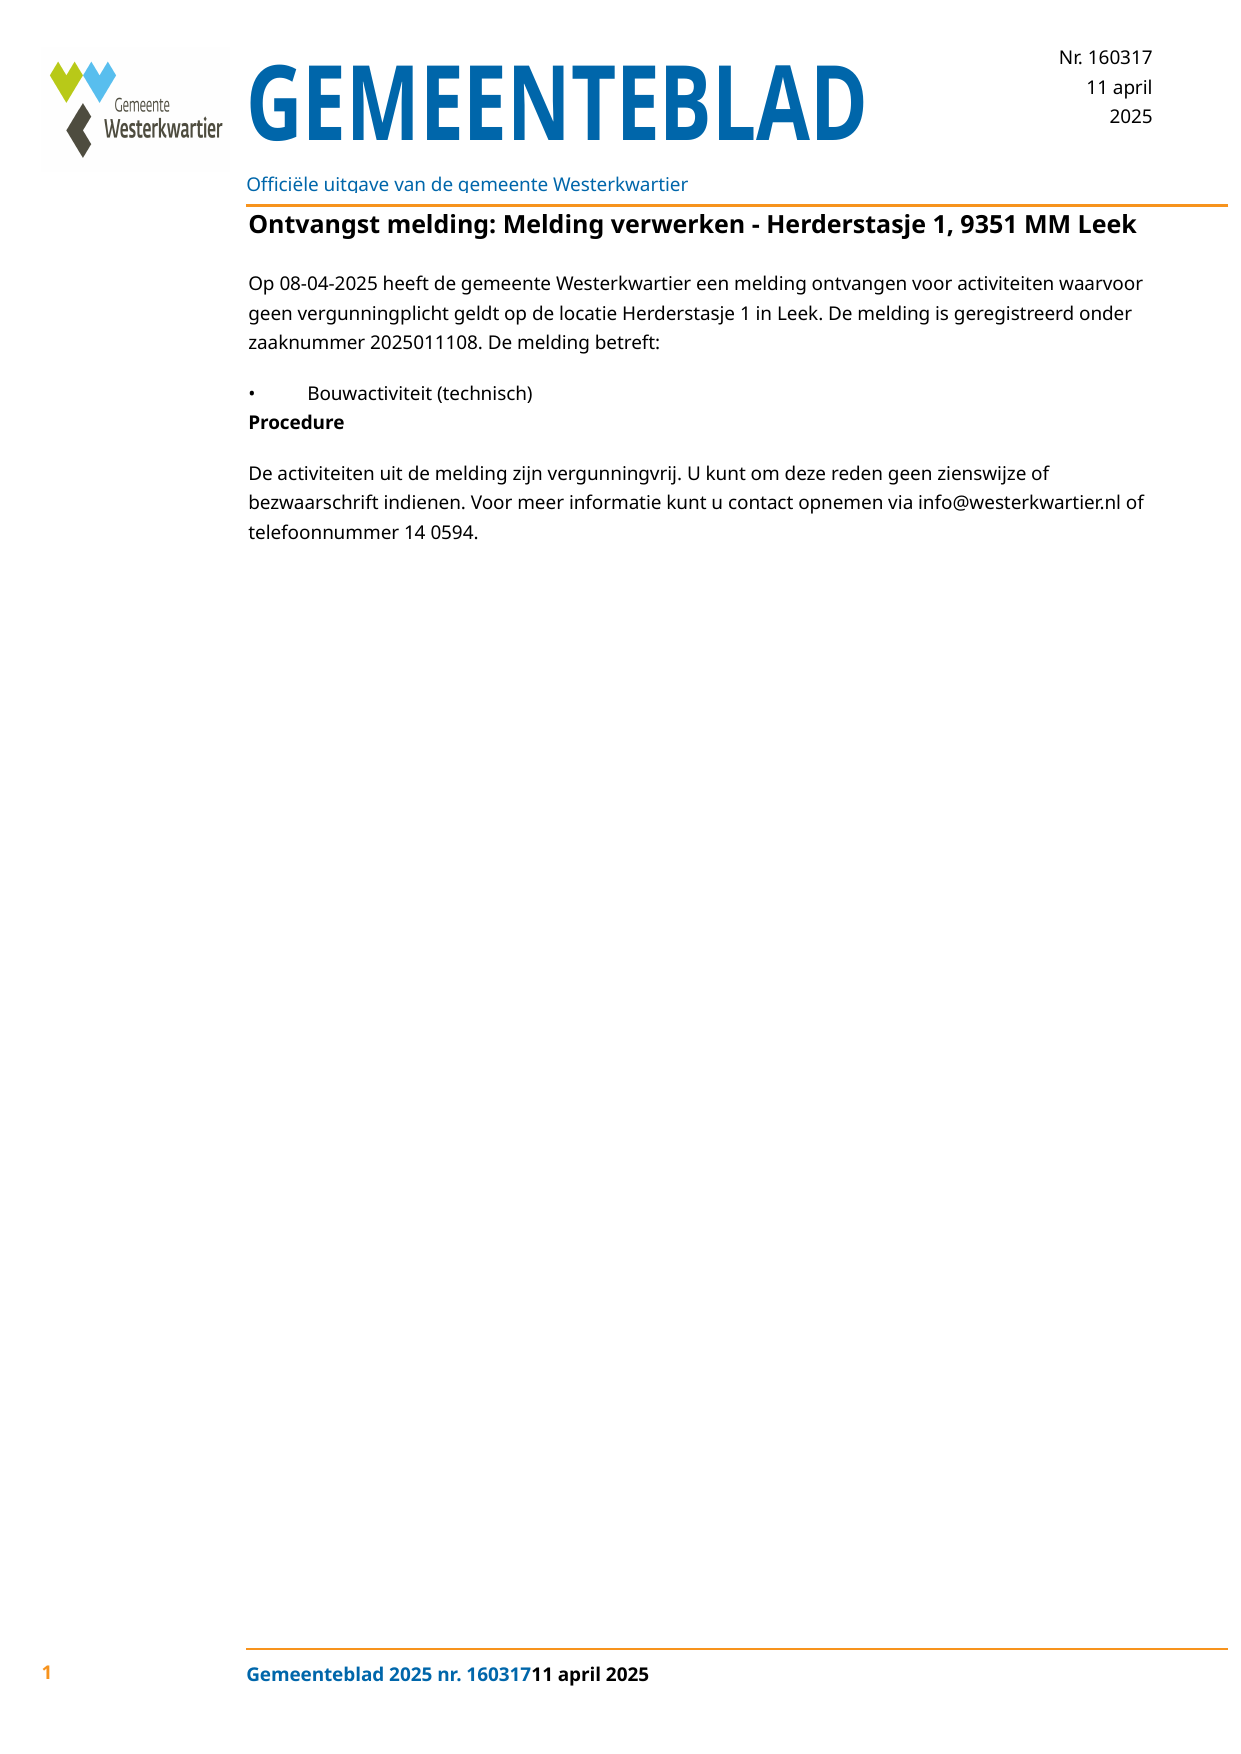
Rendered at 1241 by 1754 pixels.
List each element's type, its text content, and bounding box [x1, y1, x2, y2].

list Bouwactiviteit (technisch) [248, 380, 1152, 406]
text Op 08-04-2025 heeft de gemeente Westerkwartier een melding ontvangen voor activiteiten waarvoor geen vergunningplicht geldt op de locatie Herderstasje 1 in Leek. De melding is geregistreerd onder zaaknummer 2025011108. De melding betreft: [248, 270, 1152, 355]
picture [41, 47, 231, 172]
text Ontvangst melding: Melding verwerken - Herderstasje 1, 9351 MM Leek [248, 207, 1152, 241]
text Procedure [248, 409, 1152, 435]
text De activiteiten uit de melding zijn vergunningvrij. U kunt om deze reden geen zienswijze of bezwaarschrift indienen. Voor meer informatie kunt u contact opnemen via info@westerkwartier.nl of telefoonnummer 14 0594. [248, 460, 1152, 545]
